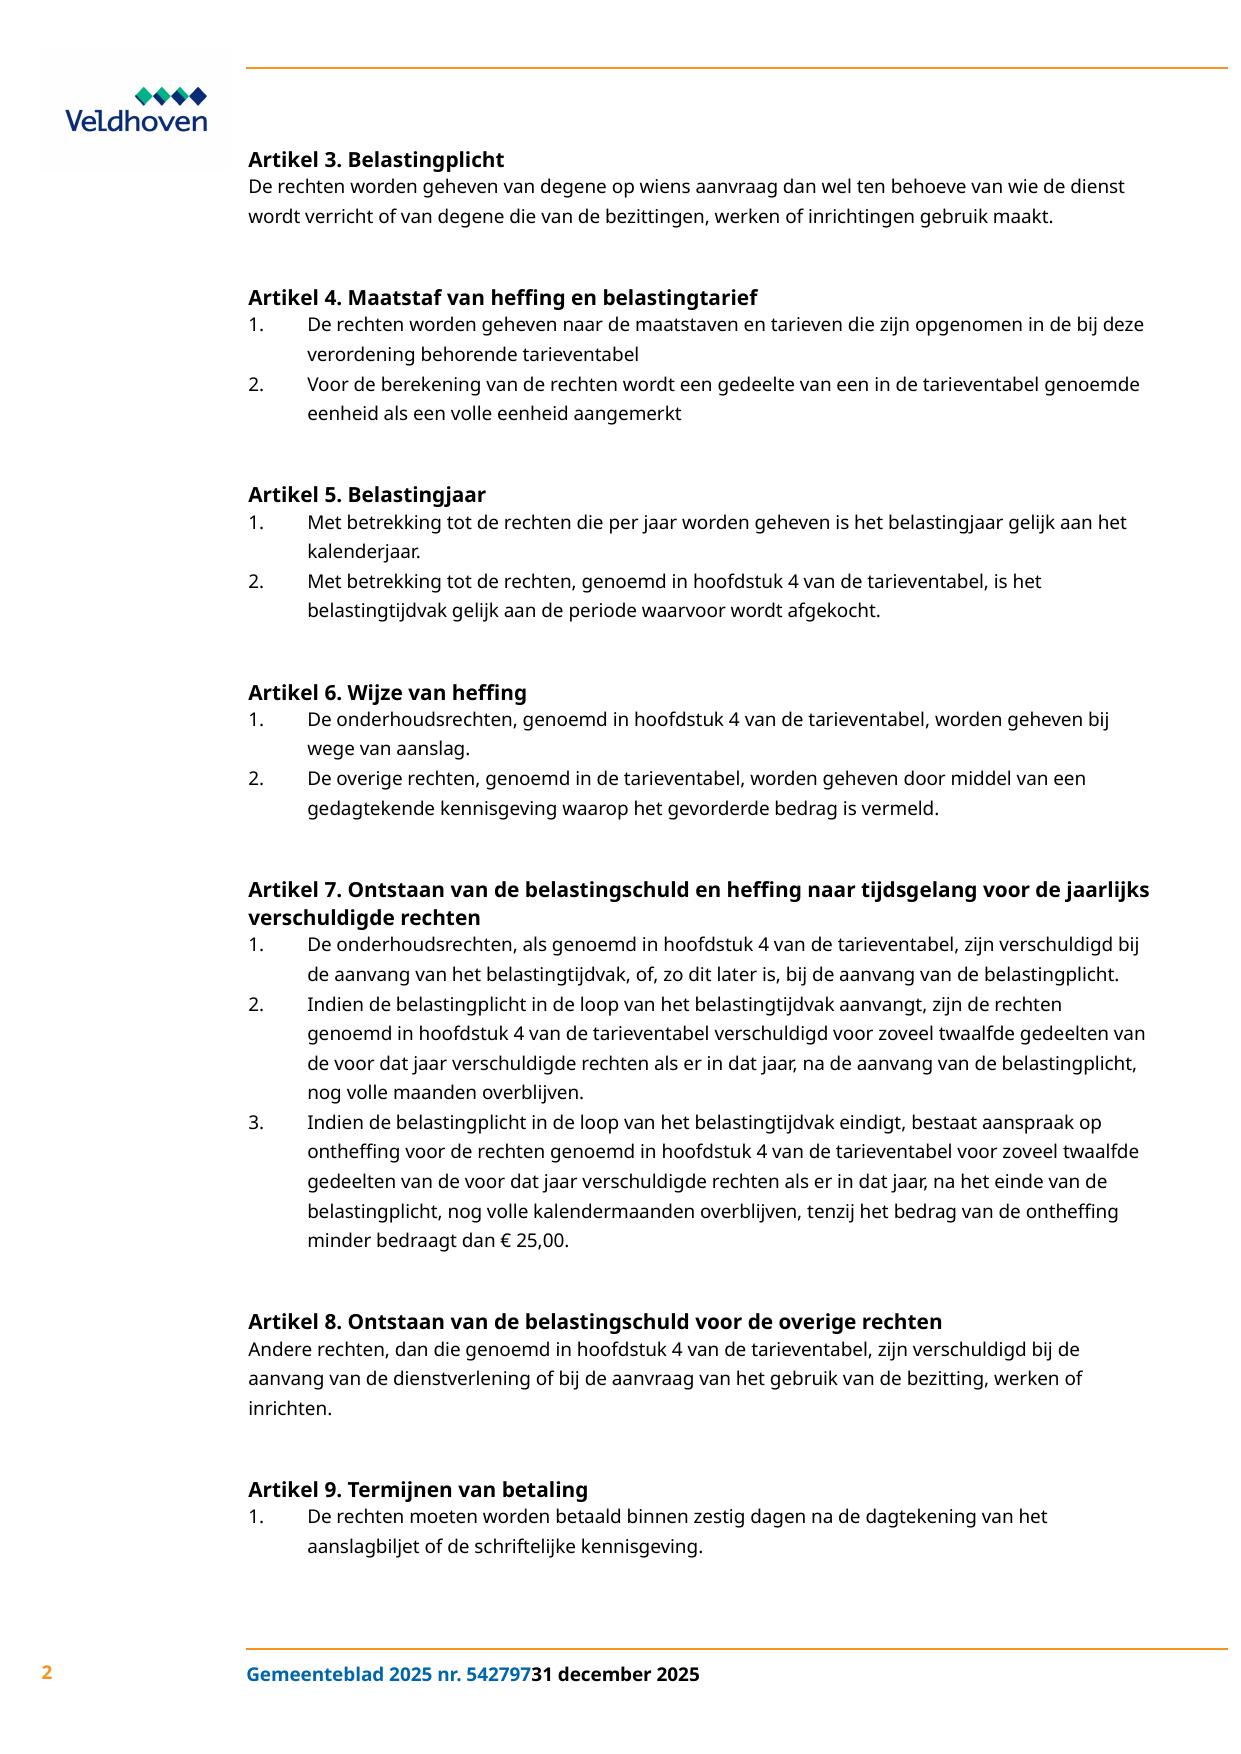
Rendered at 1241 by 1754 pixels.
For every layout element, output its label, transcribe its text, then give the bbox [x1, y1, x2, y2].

text Artikel 4. Maatstaf van heffing en belastingtarief [248, 283, 1152, 312]
text Artikel 6. Wijze van heffing [248, 678, 1152, 706]
list Met betrekking tot de rechten, genoemd in hoofdstuk 4 van de tarieventabel, is het belastingtijdvak gelijk aan de periode waarvoor wordt afgekocht. [248, 568, 1152, 623]
list De overige rechten, genoemd in de tarieventabel, worden geheven door middel van een gedagtekende kennisgeving waarop het gevorderde bedrag is vermeld. [248, 765, 1152, 821]
text Andere rechten, dan die genoemd in hoofdstuk 4 van de tarieventabel, zijn verschuldigd bij de aanvang van de dienstverlening of bij de aanvraag van het gebruik van de bezitting, werken of inrichten. [248, 1336, 1152, 1421]
text Artikel 3. Belastingplicht [248, 145, 1152, 174]
list Indien de belastingplicht in de loop van het belastingtijdvak aanvangt, zijn de rechten genoemd in hoofdstuk 4 van de tarieventabel verschuldigd voor zoveel twaalfde gedeelten van de voor dat jaar verschuldigde rechten als er in dat jaar, na de aanvang van de belastingplicht, nog volle maanden overblijven. [248, 991, 1152, 1105]
text Artikel 9. Termijnen van betaling [248, 1475, 1152, 1503]
text Artikel 7. Ontstaan van de belastingschuld en heffing naar tijdsgelang voor de jaarlijks verschuldigde rechten [248, 875, 1152, 932]
text Artikel 5. Belastingjaar [248, 480, 1152, 509]
picture [41, 47, 231, 172]
text De rechten worden geheven van degene op wiens aanvraag dan wel ten behoeve van wie de dienst wordt verricht of van degene die van de bezittingen, werken of inrichtingen gebruik maakt. [248, 174, 1152, 229]
list Indien de belastingplicht in de loop van het belastingtijdvak eindigt, bestaat aanspraak op ontheffing voor de rechten genoemd in hoofdstuk 4 van de tarieventabel voor zoveel twaalfde gedeelten van de voor dat jaar verschuldigde rechten als er in dat jaar, na het einde van de belastingplicht, nog volle kalendermaanden overblijven, tenzij het bedrag van de ontheffing minder bedraagt dan € 25,00. [248, 1109, 1152, 1253]
text Artikel 8. Ontstaan van de belastingschuld voor de overige rechten [248, 1307, 1152, 1336]
list Voor de berekening van de rechten wordt een gedeelte van een in de tarieventabel genoemde eenheid als een volle eenheid aangemerkt [248, 371, 1152, 426]
list De onderhoudsrechten, genoemd in hoofdstuk 4 van de tarieventabel, worden geheven bij wege van aanslag. [248, 706, 1152, 761]
list De onderhoudsrechten, als genoemd in hoofdstuk 4 van de tarieventabel, zijn verschuldigd bij de aanvang van het belastingtijdvak, of, zo dit later is, bij de aanvang van de belastingplicht. [248, 932, 1152, 987]
list De rechten moeten worden betaald binnen zestig dagen na de dagtekening van het aanslagbiljet of de schriftelijke kennisgeving. [248, 1503, 1152, 1559]
list De rechten worden geheven naar de maatstaven en tarieven die zijn opgenomen in de bij deze verordening behorende tarieventabel [248, 312, 1152, 367]
list Met betrekking tot de rechten die per jaar worden geheven is het belastingjaar gelijk aan het kalenderjaar. [248, 509, 1152, 564]
